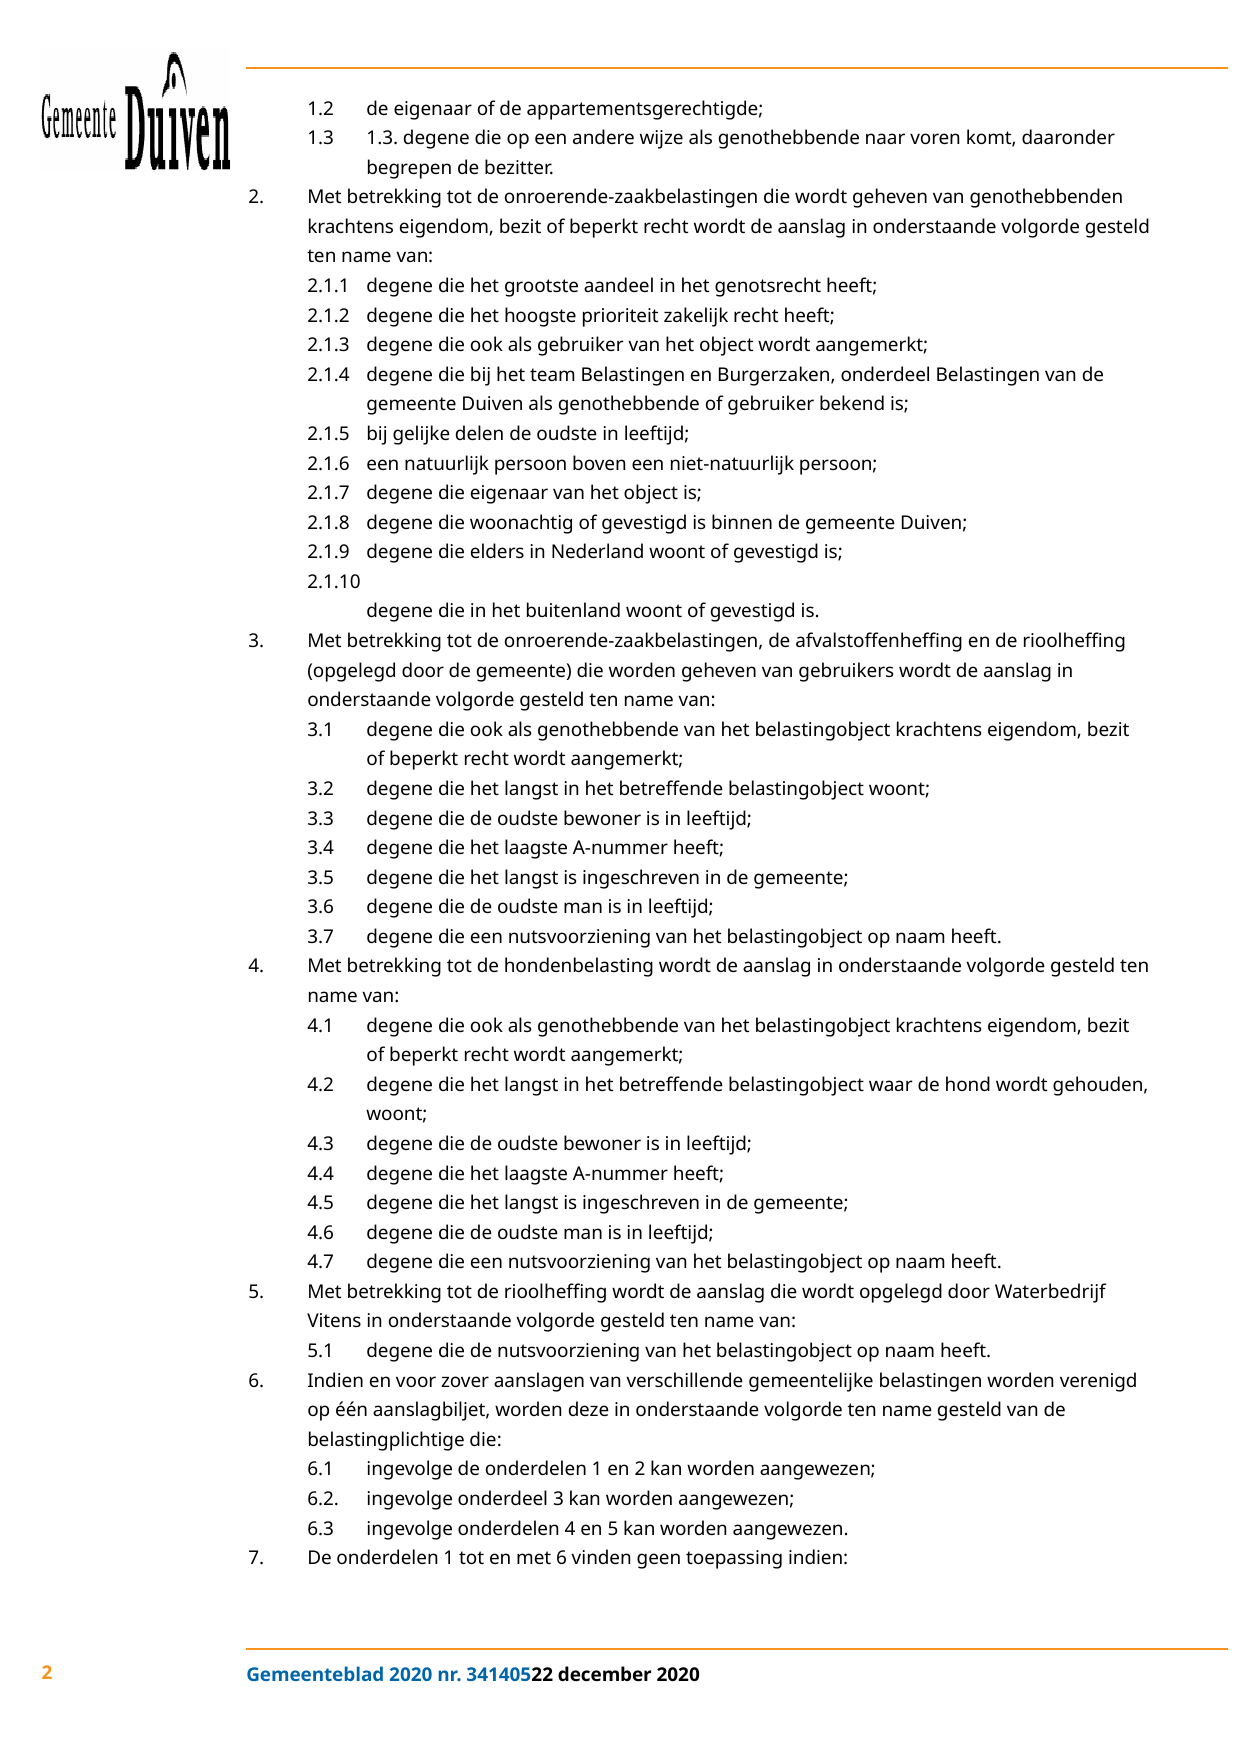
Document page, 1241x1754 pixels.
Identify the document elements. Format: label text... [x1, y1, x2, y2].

list Met betrekking tot de onroerende-zaakbelastingen die wordt geheven van genothebbenden krachtens eigendom, bezit of beperkt recht wordt de aanslag in onderstaande volgorde gesteld ten name van: [248, 183, 1152, 268]
list 1.3. degene die op een andere wijze als genothebbende naar voren komt, daaronder begrepen de bezitter. [307, 124, 1152, 180]
list degene die elders in Nederland woont of gevestigd is; [307, 538, 1152, 564]
list degene die ook als gebruiker van het object wordt aangemerkt; [307, 331, 1152, 357]
list Met betrekking tot de onroerende-zaakbelastingen, de afvalstoffenheffing en de rioolheffing (opgelegd door de gemeente) die worden geheven van gebruikers wordt de aanslag in onderstaande volgorde gesteld ten name van: [248, 627, 1152, 712]
list degene die het hoogste prioriteit zakelijk recht heeft; [307, 302, 1152, 328]
list degene die de oudste man is in leeftijd; [307, 1219, 1152, 1245]
list degene die het langst is ingeschreven in de gemeente; [307, 864, 1152, 890]
list degene die de nutsvoorziening van het belastingobject op naam heeft. [307, 1337, 1152, 1363]
list de eigenaar of de appartementsgerechtigde; [307, 95, 1152, 121]
list een natuurlijk persoon boven een niet-natuurlijk persoon; [307, 450, 1152, 476]
list Indien en voor zover aanslagen van verschillende gemeentelijke belastingen worden verenigd op één aanslagbiljet, worden deze in onderstaande volgorde ten name gesteld van de belastingplichtige die: [248, 1367, 1152, 1452]
list degene die het grootste aandeel in het genotsrecht heeft; [307, 272, 1152, 298]
list degene die in het buitenland woont of gevestigd is. [307, 598, 1152, 623]
list degene die de oudste bewoner is in leeftijd; [307, 1130, 1152, 1156]
list Met betrekking tot de rioolheffing wordt de aanslag die wordt opgelegd door Waterbedrijf Vitens in onderstaande volgorde gesteld ten name van: [248, 1278, 1152, 1333]
list degene die een nutsvoorziening van het belastingobject op naam heeft. [307, 923, 1152, 949]
list degene die bij het team Belastingen en Burgerzaken, onderdeel Belastingen van de gemeente Duiven als genothebbende of gebruiker bekend is; [307, 361, 1152, 416]
list De onderdelen 1 tot en met 6 vinden geen toepassing indien: [248, 1544, 1152, 1570]
list degene die het laagste A-nummer heeft; [307, 1160, 1152, 1186]
list Met betrekking tot de hondenbelasting wordt de aanslag in onderstaande volgorde gesteld ten name van: [248, 953, 1152, 1008]
list degene die eigenaar van het object is; [307, 479, 1152, 505]
list ingevolge onderdeel 3 kan worden aangewezen; [307, 1485, 1152, 1511]
list degene die het langst in het betreffende belastingobject waar de hond wordt gehouden, woont; [307, 1071, 1152, 1126]
list ingevolge onderdelen 4 en 5 kan worden aangewezen. [307, 1515, 1152, 1541]
list degene die ook als genothebbende van het belastingobject krachtens eigendom, bezit of beperkt recht wordt aangemerkt; [307, 716, 1152, 771]
list bij gelijke delen de oudste in leeftijd; [307, 420, 1152, 446]
list degene die het langst in het betreffende belastingobject woont; [307, 775, 1152, 801]
list degene die ook als genothebbende van het belastingobject krachtens eigendom, bezit of beperkt recht wordt aangemerkt; [307, 1012, 1152, 1067]
list ingevolge de onderdelen 1 en 2 kan worden aangewezen; [307, 1456, 1152, 1481]
picture [41, 47, 231, 172]
list degene die woonachtig of gevestigd is binnen de gemeente Duiven; [307, 509, 1152, 535]
list degene die het langst is ingeschreven in de gemeente; [307, 1189, 1152, 1215]
list degene die een nutsvoorziening van het belastingobject op naam heeft. [307, 1248, 1152, 1274]
list degene die de oudste bewoner is in leeftijd; [307, 805, 1152, 831]
list degene die de oudste man is in leeftijd; [307, 893, 1152, 919]
list degene die het laagste A-nummer heeft; [307, 834, 1152, 860]
